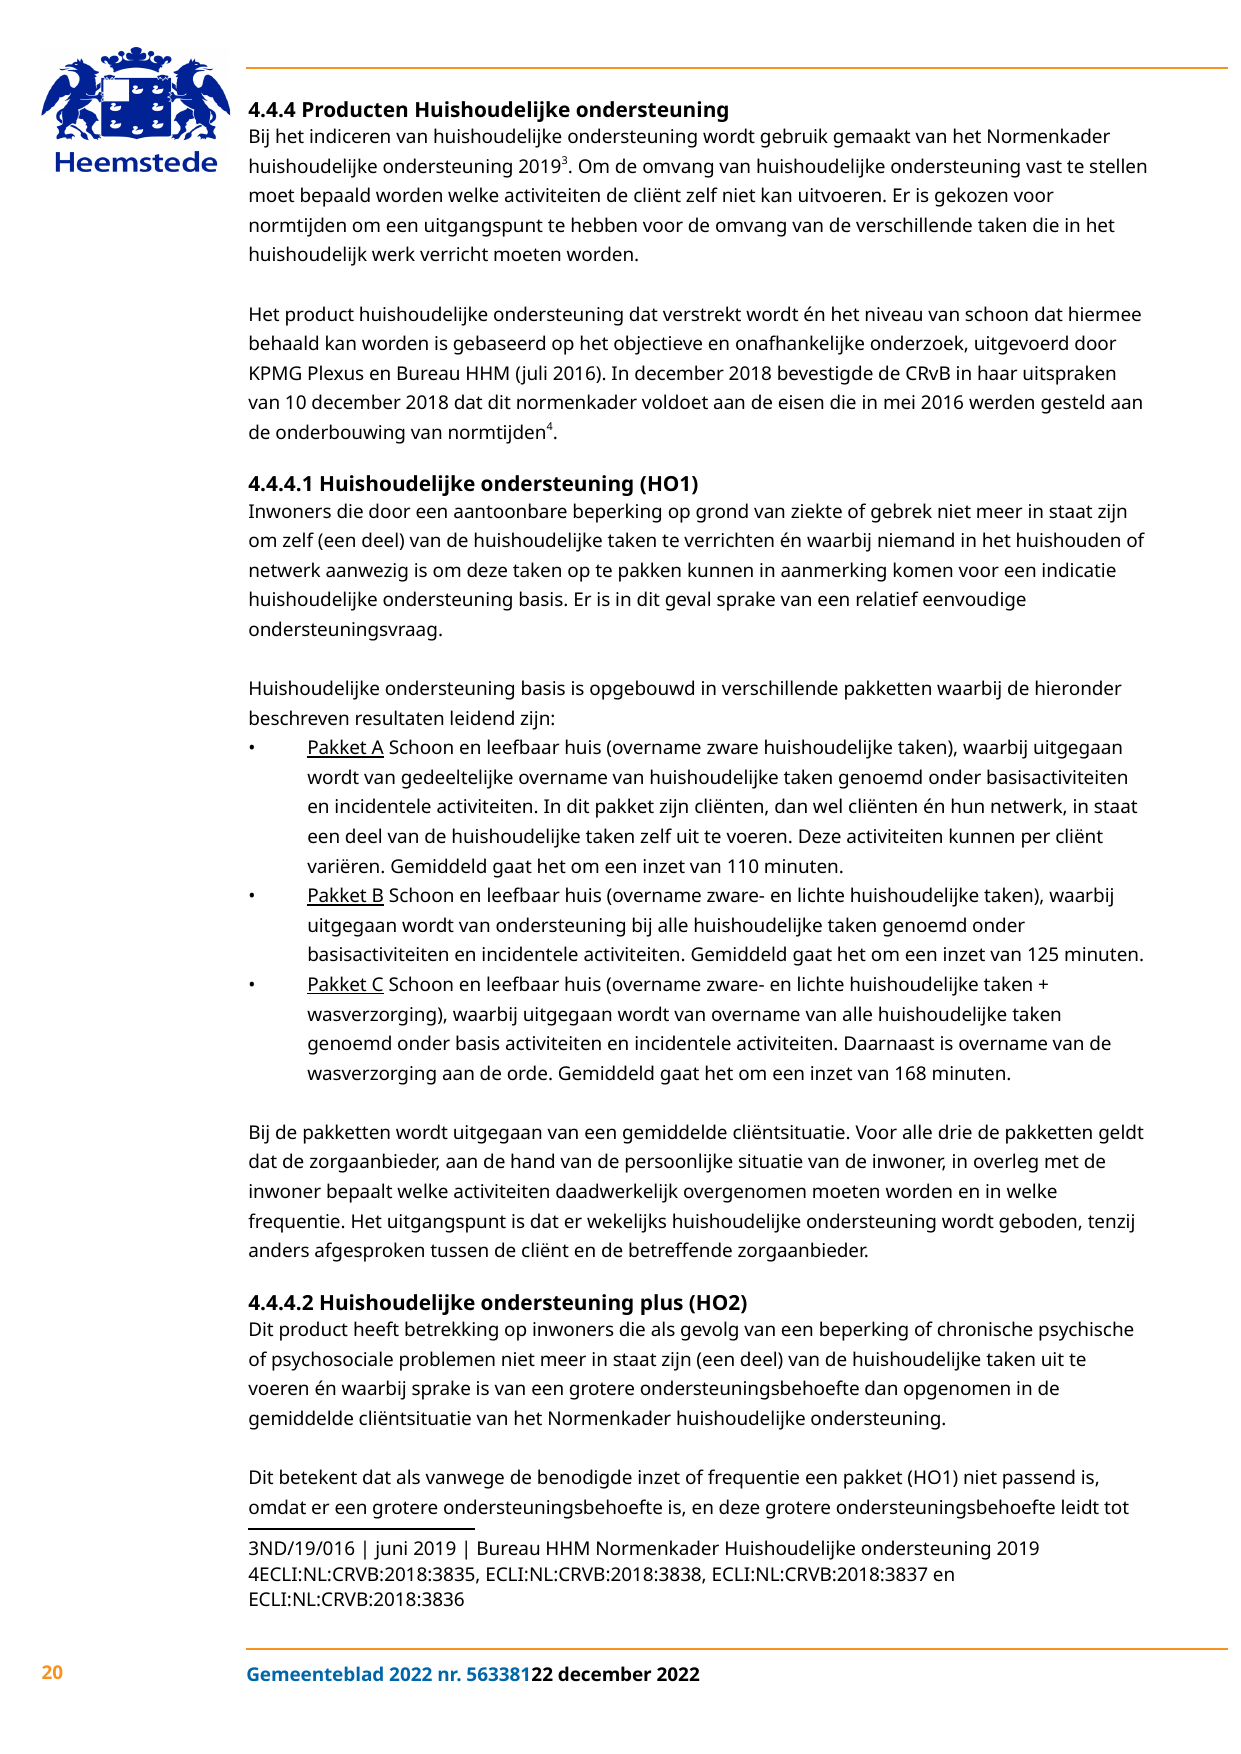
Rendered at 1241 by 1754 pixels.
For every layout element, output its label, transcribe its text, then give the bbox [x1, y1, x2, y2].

text Bij het indiceren van huishoudelijke ondersteuning wordt gebruik gemaakt van het Normenkader huishoudelijke ondersteuning 2019. Om de omvang van huishoudelijke ondersteuning vast te stellen moet bepaald worden welke activiteiten de cliënt zelf niet kan uitvoeren. Er is gekozen voor normtijden om een uitgangspunt te hebben voor de omvang van de verschillende taken die in het huishoudelijk werk verricht moeten worden. [248, 123, 1152, 267]
text Inwoners die door een aantoonbare beperking op grond van ziekte of gebrek niet meer in staat zijn om zelf (een deel) van de huishoudelijke taken te verrichten én waarbij niemand in het huishouden of netwerk aanwezig is om deze taken op te pakken kunnen in aanmerking komen voor een indicatie huishoudelijke ondersteuning basis. Er is in dit geval sprake van een relatief eenvoudige ondersteuningsvraag. [248, 498, 1152, 642]
text Dit betekent dat als vanwege de benodigde inzet of frequentie een pakket (HO1) niet passend is, omdat er een grotere ondersteuningsbehoefte is, en deze grotere ondersteuningsbehoefte leidt tot [248, 1464, 1152, 1519]
text ECLI:NL:CRVB:2018:3835, ECLI:NL:CRVB:2018:3838, ECLI:NL:CRVB:2018:3837 en ECLI:NL:CRVB:2018:3836 [248, 1561, 1152, 1612]
list Pakket C Schoon en leefbaar huis (overname zware- en lichte huishoudelijke taken + wasverzorging), waarbij uitgegaan wordt van overname van alle huishoudelijke taken genoemd onder basis activiteiten en incidentele activiteiten. Daarnaast is overname van de wasverzorging aan de orde. Gemiddeld gaat het om een inzet van 168 minuten. [248, 971, 1152, 1086]
text 4.4.4 Producten Huishoudelijke ondersteuning [248, 95, 1152, 123]
list Pakket A Schoon en leefbaar huis (overname zware huishoudelijke taken), waarbij uitgegaan wordt van gedeeltelijke overname van huishoudelijke taken genoemd onder basisactiviteiten en incidentele activiteiten. In dit pakket zijn cliënten, dan wel cliënten én hun netwerk, in staat een deel van de huishoudelijke taken zelf uit te voeren. Deze activiteiten kunnen per cliënt variëren. Gemiddeld gaat het om een inzet van 110 minuten. [248, 734, 1152, 879]
picture [41, 47, 231, 172]
text ND/19/016 | juni 2019 | Bureau HHM Normenkader Huishoudelijke ondersteuning 2019 [248, 1535, 1152, 1561]
list Pakket B Schoon en leefbaar huis (overname zware- en lichte huishoudelijke taken), waarbij uitgegaan wordt van ondersteuning bij alle huishoudelijke taken genoemd onder basisactiviteiten en incidentele activiteiten. Gemiddeld gaat het om een inzet van 125 minuten. [248, 882, 1152, 967]
text Huishoudelijke ondersteuning basis is opgebouwd in verschillende pakketten waarbij de hieronder beschreven resultaten leidend zijn: [248, 675, 1152, 731]
text 4.4.4.1 Huishoudelijke ondersteuning (HO1) [248, 469, 1152, 498]
text Het product huishoudelijke ondersteuning dat verstrekt wordt én het niveau van schoon dat hiermee behaald kan worden is gebaseerd op het objectieve en onafhankelijke onderzoek, uitgevoerd door KPMG Plexus en Bureau HHM (juli 2016). In december 2018 bevestigde de CRvB in haar uitspraken van 10 december 2018 dat dit normenkader voldoet aan de eisen die in mei 2016 werden gesteld aan de onderbouwing van normtijden. [248, 301, 1152, 445]
text Dit product heeft betrekking op inwoners die als gevolg van een beperking of chronische psychische of psychosociale problemen niet meer in staat zijn (een deel) van de huishoudelijke taken uit te voeren én waarbij sprake is van een grotere ondersteuningsbehoefte dan opgenomen in de gemiddelde cliëntsituatie van het Normenkader huishoudelijke ondersteuning. [248, 1316, 1152, 1431]
text 4.4.4.2 Huishoudelijke ondersteuning plus (HO2) [248, 1288, 1152, 1316]
text Bij de pakketten wordt uitgegaan van een gemiddelde cliëntsituatie. Voor alle drie de pakketten geldt dat de zorgaanbieder, aan de hand van de persoonlijke situatie van de inwoner, in overleg met de inwoner bepaalt welke activiteiten daadwerkelijk overgenomen moeten worden en in welke frequentie. Het uitgangspunt is dat er wekelijks huishoudelijke ondersteuning wordt geboden, tenzij anders afgesproken tussen de cliënt en de betreffende zorgaanbieder. [248, 1119, 1152, 1263]
